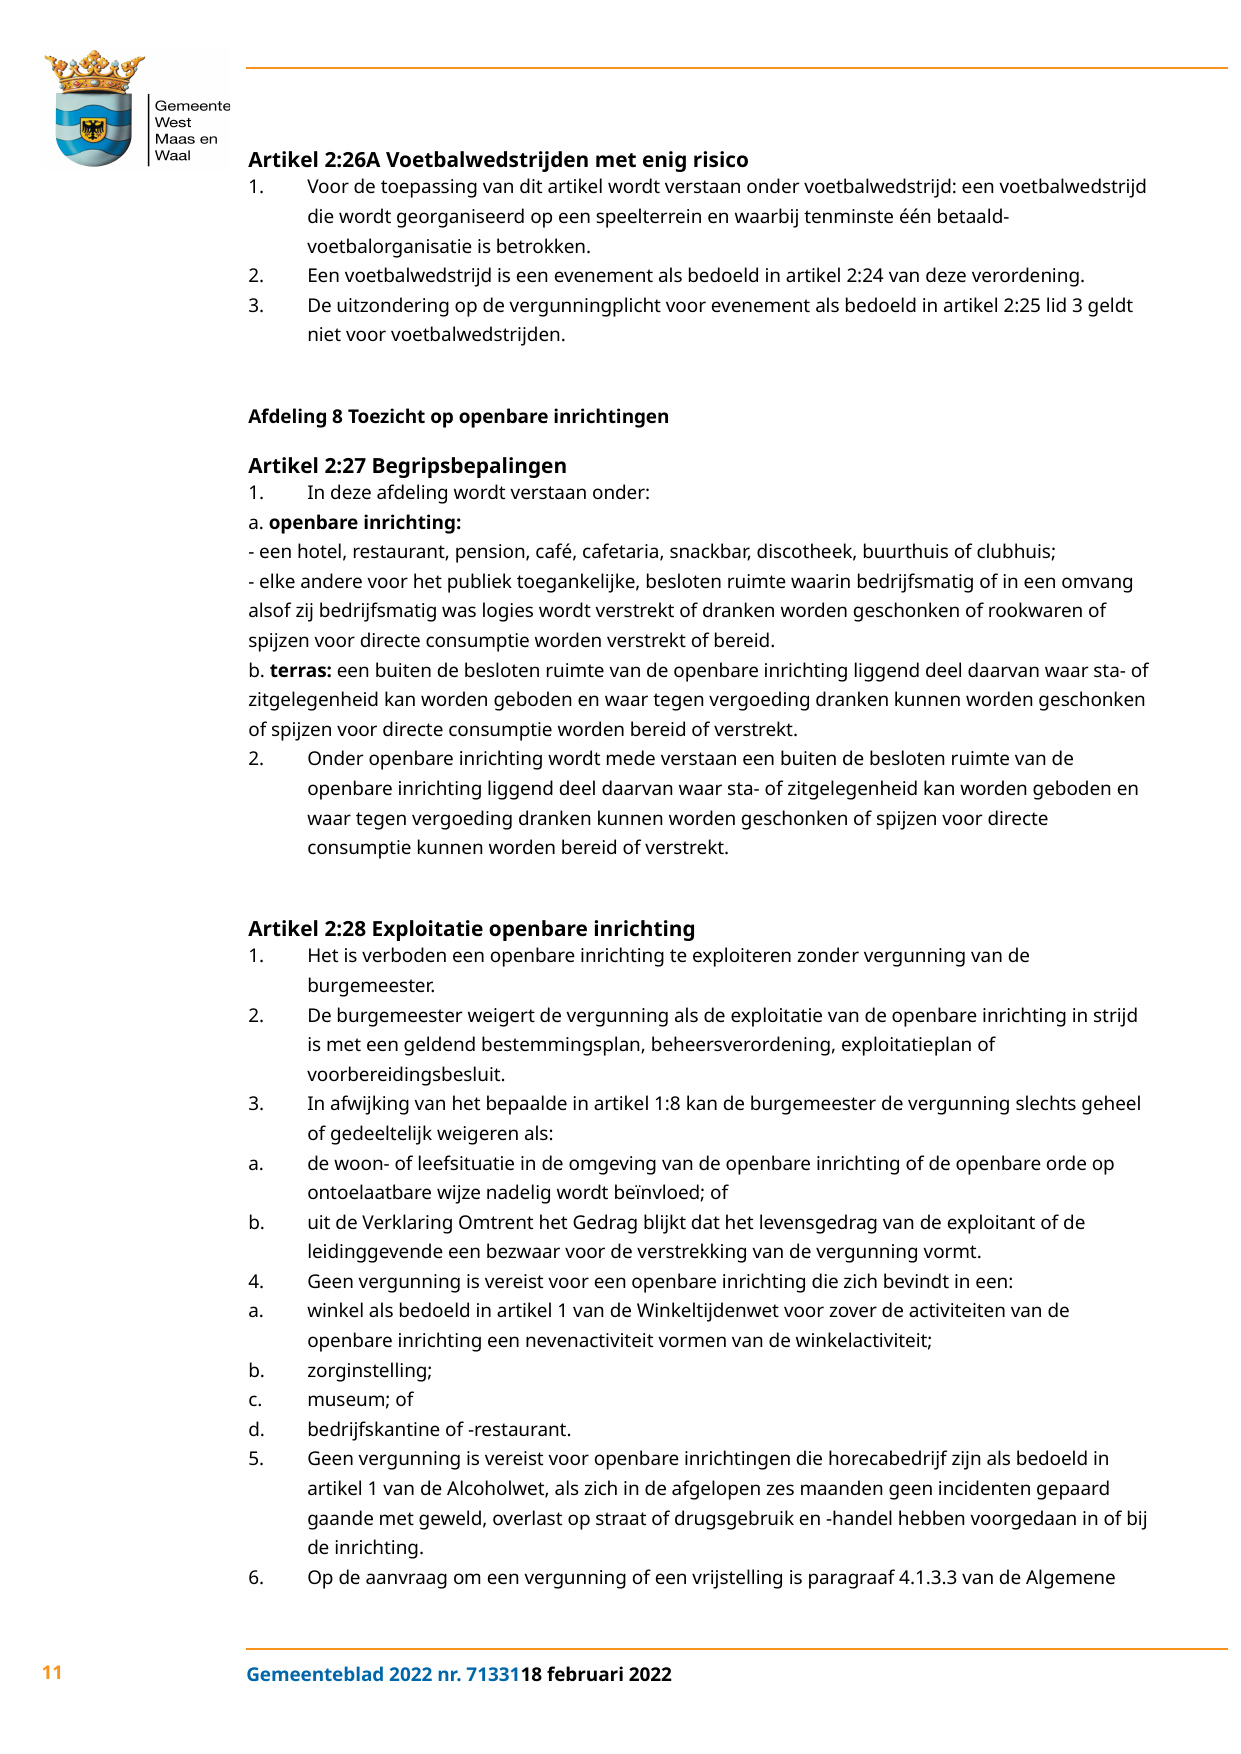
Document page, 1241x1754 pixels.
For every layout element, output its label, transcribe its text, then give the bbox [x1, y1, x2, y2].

list Geen vergunning is vereist voor openbare inrichtingen die horecabedrijf zijn als bedoeld in artikel 1 van de Alcoholwet, als zich in de afgelopen zes maanden geen incidenten gepaard gaande met geweld, overlast op straat of drugsgebruik en -handel hebben voorgedaan in of bij de inrichting. [248, 1446, 1152, 1560]
list Voor de toepassing van dit artikel wordt verstaan onder voetbalwedstrijd: een voetbalwedstrijd die wordt georganiseerd op een speelterrein en waarbij tenminste één betaald-voetbalorganisatie is betrokken. [248, 174, 1152, 258]
text Artikel 2:28 Exploitatie openbare inrichting [248, 914, 1152, 943]
text Afdeling 8 Toezicht op openbare inrichtingen [248, 402, 1152, 430]
list bedrijfskantine of -restaurant. [248, 1416, 1152, 1442]
picture [41, 47, 231, 172]
list Het is verboden een openbare inrichting te exploiteren zonder vergunning van de burgemeester. [248, 943, 1152, 998]
list De burgemeester weigert de vergunning als de exploitatie van de openbare inrichting in strijd is met een geldend bestemmingsplan, beheersverordening, exploitatieplan of voorbereidingsbesluit. [248, 1002, 1152, 1087]
list Geen vergunning is vereist voor een openbare inrichting die zich bevindt in een: [248, 1268, 1152, 1294]
text Artikel 2:27 Begripsbepalingen [248, 451, 1152, 479]
list In deze afdeling wordt verstaan onder: [248, 479, 1152, 505]
text Artikel 2:26A Voetbalwedstrijden met enig risico [248, 145, 1152, 174]
list zorginstelling; [248, 1357, 1152, 1383]
list Onder openbare inrichting wordt mede verstaan een buiten de besloten ruimte van de openbare inrichting liggend deel daarvan waar sta- of zitgelegenheid kan worden geboden en waar tegen vergoeding dranken kunnen worden geschonken of spijzen voor directe consumptie kunnen worden bereid of verstrekt. [248, 746, 1152, 860]
list winkel als bedoeld in artikel 1 van de Winkeltijdenwet voor zover de activiteiten van de openbare inrichting een nevenactiviteit vormen van de winkelactiviteit; [248, 1298, 1152, 1353]
list uit de Verklaring Omtrent het Gedrag blijkt dat het levensgedrag van de exploitant of de leidinggevende een bezwaar voor de verstrekking van de vergunning vormt. [248, 1209, 1152, 1264]
list Een voetbalwedstrijd is een evenement als bedoeld in artikel 2:24 van deze verordening. [248, 262, 1152, 288]
list Op de aanvraag om een vergunning of een vrijstelling is paragraaf 4.1.3.3 van de Algemene [248, 1564, 1152, 1590]
list In afwijking van het bepaalde in artikel 1:8 kan de burgemeester de vergunning slechts geheel of gedeeltelijk weigeren als: [248, 1091, 1152, 1146]
text a. openbare inrichting: [248, 509, 1152, 534]
list de woon- of leefsituatie in de omgeving van de openbare inrichting of de openbare orde op ontoelaatbare wijze nadelig wordt beïnvloed; of [248, 1150, 1152, 1205]
text b. terras: een buiten de besloten ruimte van de openbare inrichting liggend deel daarvan waar sta- of zitgelegenheid kan worden geboden en waar tegen vergoeding dranken kunnen worden geschonken of spijzen voor directe consumptie worden bereid of verstrekt. [248, 657, 1152, 742]
list De uitzondering op de vergunningplicht voor evenement als bedoeld in artikel 2:25 lid 3 geldt niet voor voetbalwedstrijden. [248, 292, 1152, 347]
text - elke andere voor het publiek toegankelijke, besloten ruimte waarin bedrijfsmatig of in een omvang alsof zij bedrijfsmatig was logies wordt verstrekt of dranken worden geschonken of rookwaren of spijzen voor directe consumptie worden verstrekt of bereid. [248, 568, 1152, 653]
text - een hotel, restaurant, pension, café, cafetaria, snackbar, discotheek, buurthuis of clubhuis; [248, 538, 1152, 564]
list museum; of [248, 1386, 1152, 1412]
